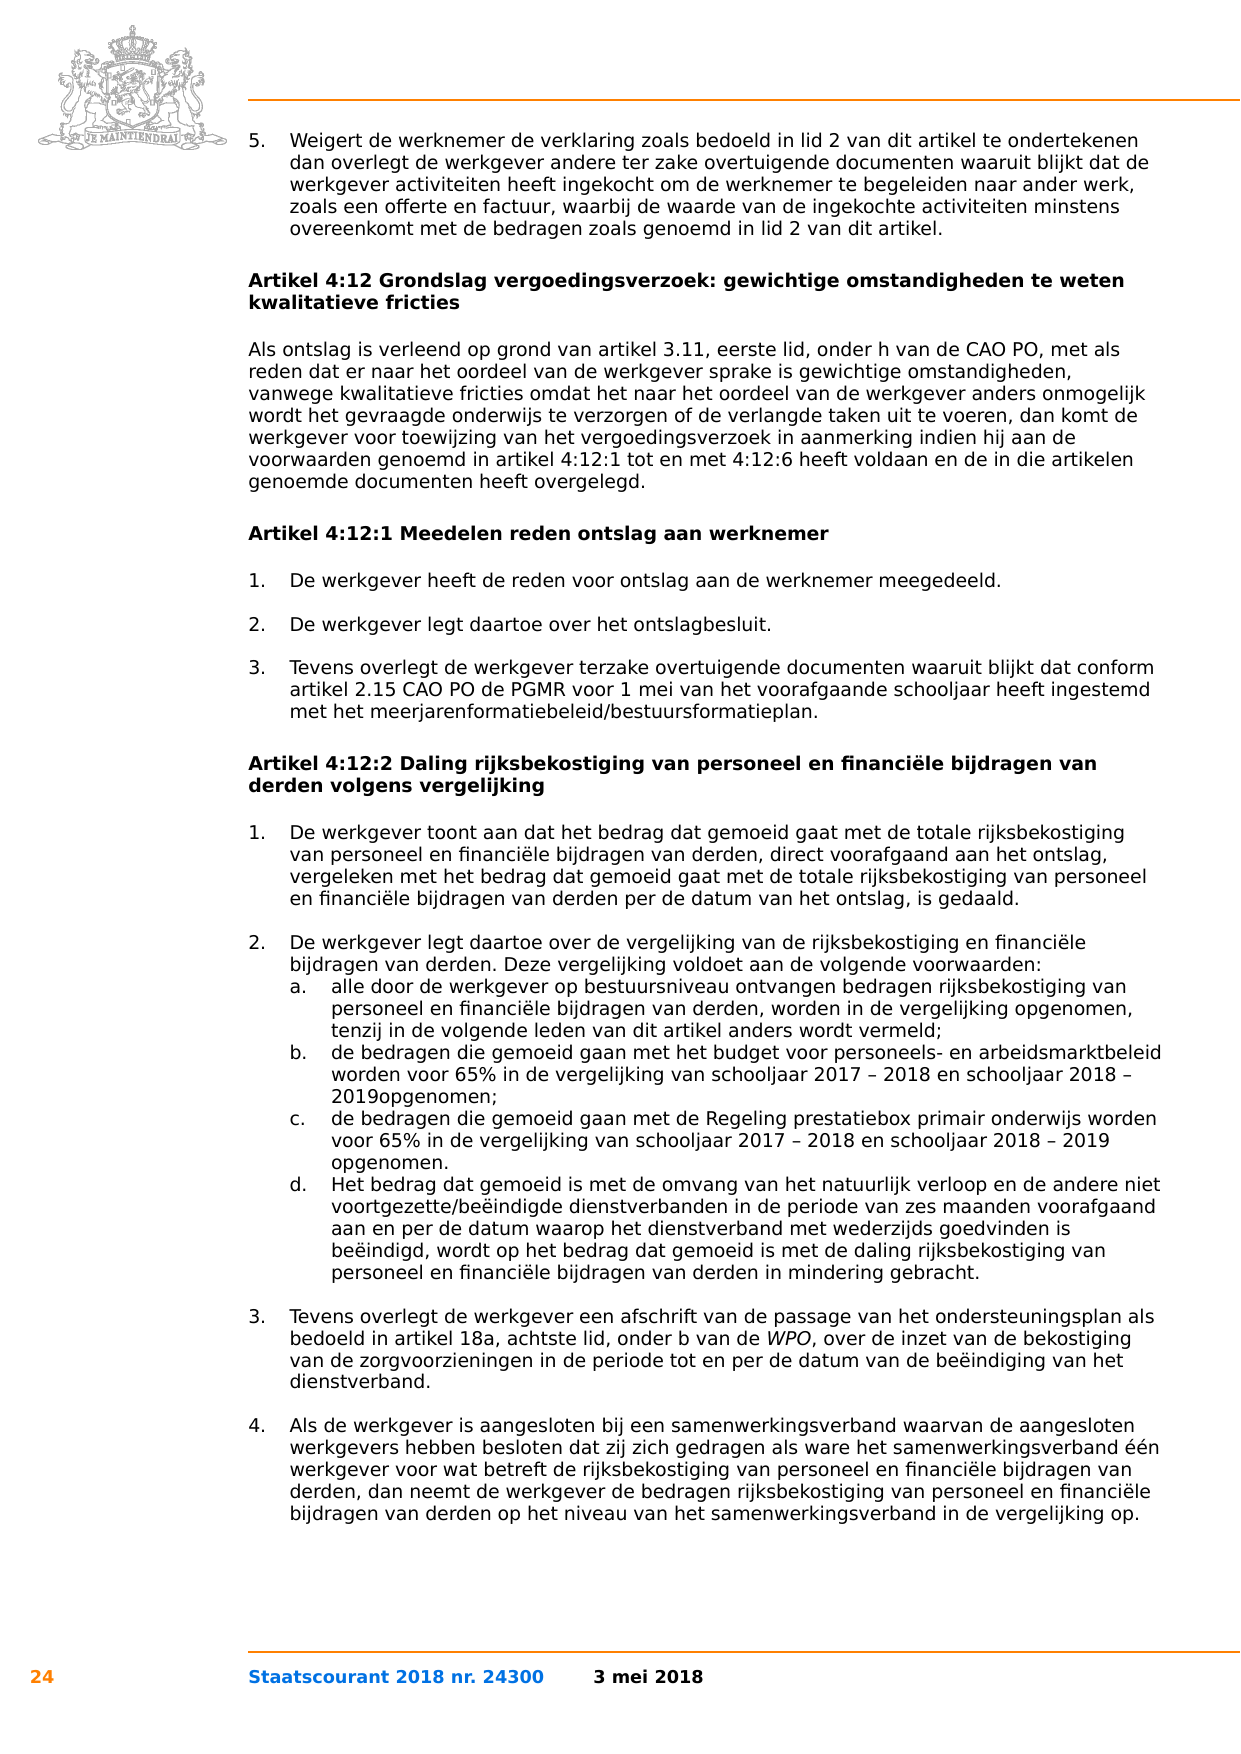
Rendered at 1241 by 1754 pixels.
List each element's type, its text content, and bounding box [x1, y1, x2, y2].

text Als ontslag is verleend op grond van artikel 3.11, eerste lid, onder h van de CAO PO, met als reden dat er naar het oordeel van de werkgever sprake is gewichtige omstandigheden, vanwege kwalitatieve fricties omdat het naar het oordeel van de werkgever anders onmogelijk wordt het gevraagde onderwijs te verzorgen of de verlangde taken uit te voeren, dan komt de werkgever voor toewijzing van het vergoedingsverzoek in aanmerking indien hij aan de voorwaarden genoemd in artikel 4:12:1 tot en met 4:12:6 heeft voldaan en de in die artikelen genoemde documenten heeft overgelegd. [248, 339, 1163, 493]
text 1. De werkgever heeft de reden voor ontslag aan de werknemer meegedeeld. [248, 569, 1163, 592]
picture [38, 25, 227, 150]
text d. Het bedrag dat gemoeid is met de omvang van het natuurlijk verloop en de andere niet voortgezette/beëindigde dienstverbanden in de periode van zes maanden voorafgaand aan en per de datum waarop het dienstverband met wederzijds goedvinden is beëindigd, wordt op het bedrag dat gemoeid is met de daling rijksbekostiging van personeel en financiële bijdragen van derden in mindering gebracht. [289, 1174, 1163, 1284]
subtitle Artikel 4:12 Grondslag vergoedingsverzoek: gewichtige omstandigheden te weten kwalitatieve fricties [248, 270, 1163, 314]
text 2. De werkgever legt daartoe over het ontslagbesluit. [248, 613, 1163, 635]
text a. alle door de werkgever op bestuursniveau ontvangen bedragen rijksbekostiging van personeel en financiële bijdragen van derden, worden in de vergelijking opgenomen, tenzij in de volgende leden van dit artikel anders wordt vermeld; [289, 976, 1163, 1042]
text c. de bedragen die gemoeid gaan met de Regeling prestatiebox primair onderwijs worden voor 65% in de vergelijking van schooljaar 2017 – 2018 en schooljaar 2018 – 2019 opgenomen. [289, 1108, 1163, 1174]
text b. de bedragen die gemoeid gaan met het budget voor personeels- en arbeidsmarktbeleid worden voor 65% in de vergelijking van schooljaar 2017 – 2018 en schooljaar 2018 – 2019opgenomen; [289, 1042, 1163, 1108]
text 1. De werkgever toont aan dat het bedrag dat gemoeid gaat met de totale rijksbekostiging van personeel en financiële bijdragen van derden, direct voorafgaand aan het ontslag, vergeleken met het bedrag dat gemoeid gaat met de totale rijksbekostiging van personeel en financiële bijdragen van derden per de datum van het ontslag, is gedaald. [248, 822, 1163, 910]
subtitle Artikel 4:12:1 Meedelen reden ontslag aan werknemer [248, 523, 1163, 544]
text 4. Als de werkgever is aangesloten bij een samenwerkingsverband waarvan de aangesloten werkgevers hebben besloten dat zij zich gedragen als ware het samenwerkingsverband één werkgever voor wat betreft de rijksbekostiging van personeel en financiële bijdragen van derden, dan neemt de werkgever de bedragen rijksbekostiging van personeel en financiële bijdragen van derden op het niveau van het samenwerkingsverband in de vergelijking op. [248, 1415, 1163, 1525]
text 3. Tevens overlegt de werkgever een afschrift van de passage van het ondersteuningsplan als bedoeld in artikel 18a, achtste lid, onder b van de WPO, over de inzet van de bekostiging van de zorgvoorzieningen in de periode tot en per de datum van de beëindiging van het dienstverband. [248, 1306, 1163, 1393]
text 3. Tevens overlegt de werkgever terzake overtuigende documenten waaruit blijkt dat conform artikel 2.15 CAO PO de PGMR voor 1 mei van het voorafgaande schooljaar heeft ingestemd met het meerjarenformatiebeleid/bestuursformatieplan. [248, 657, 1163, 723]
subtitle Artikel 4:12:2 Daling rijksbekostiging van personeel en financiële bijdragen van derden volgens vergelijking [248, 753, 1163, 797]
text 5. Weigert de werknemer de verklaring zoals bedoeld in lid 2 van dit artikel te ondertekenen dan overlegt de werkgever andere ter zake overtuigende documenten waaruit blijkt dat de werkgever activiteiten heeft ingekocht om de werknemer te begeleiden naar ander werk, zoals een offerte en factuur, waarbij de waarde van de ingekochte activiteiten minstens overeenkomt met de bedragen zoals genoemd in lid 2 van dit artikel. [248, 130, 1163, 240]
text 2. De werkgever legt daartoe over de vergelijking van de rijksbekostiging en financiële bijdragen van derden. Deze vergelijking voldoet aan de volgende voorwaarden: [248, 932, 1163, 976]
